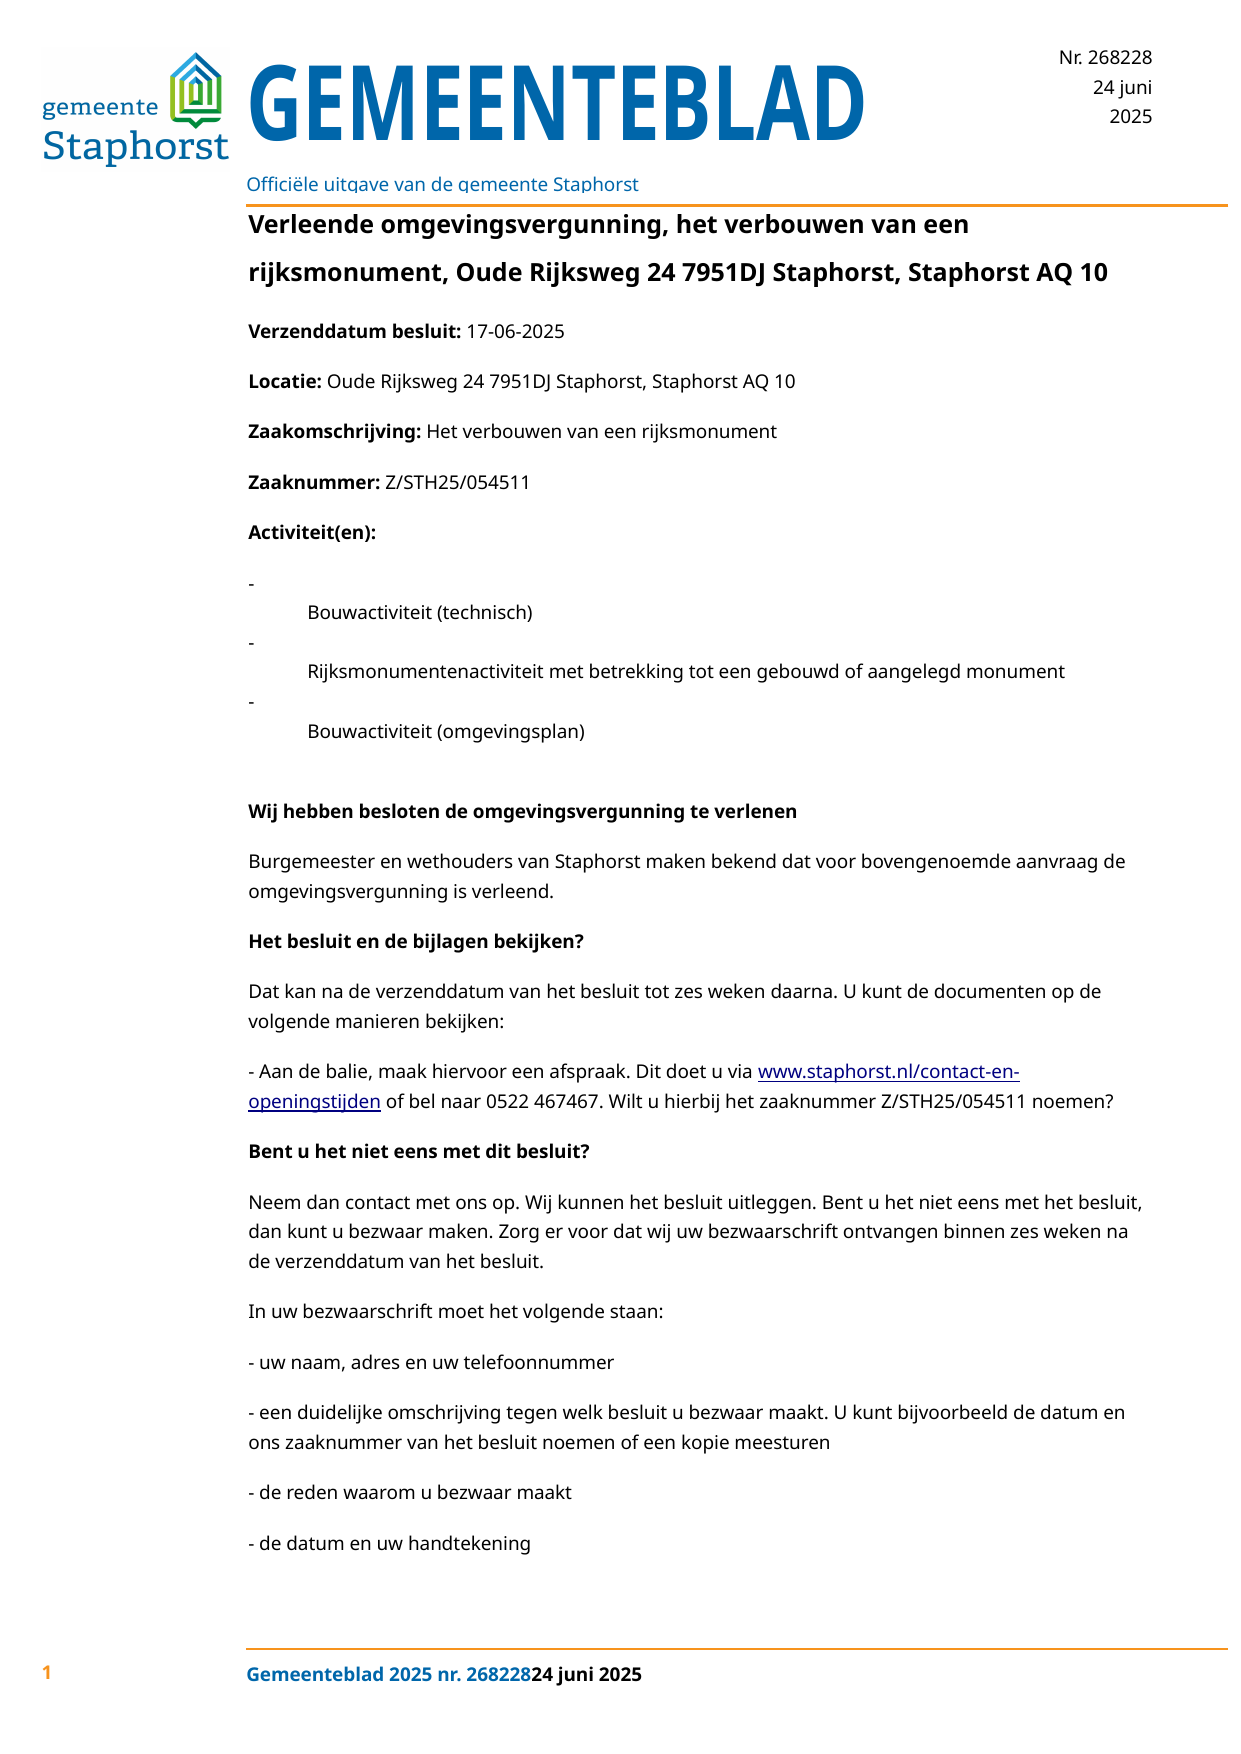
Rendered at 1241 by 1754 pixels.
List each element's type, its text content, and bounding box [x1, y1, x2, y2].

text In uw bezwaarschrift moet het volgende staan: [248, 1299, 1152, 1324]
text - een duidelijke omschrijving tegen welk besluit u bezwaar maakt. U kunt bijvoorbeeld de datum en ons zaaknummer van het besluit noemen of een kopie meesturen [248, 1399, 1152, 1455]
text Verzenddatum besluit: 17-06-2025 [248, 318, 1152, 344]
picture [41, 47, 231, 172]
text - Aan de balie, maak hiervoor een afspraak. Dit doet u via www.staphorst.nl/contact-en-openingstijden of bel naar 0522 467467. Wilt u hierbij het zaaknummer Z/STH25/054511 noemen? [248, 1059, 1152, 1114]
text Activiteit(en): [248, 519, 1152, 545]
text - de reden waarom u bezwaar maakt [248, 1479, 1152, 1505]
text Wij hebben besloten de omgevingsvergunning te verlenen [248, 798, 1152, 824]
text Dat kan na de verzenddatum van het besluit tot zes weken daarna. U kunt de documenten op de volgende manieren bekijken: [248, 979, 1152, 1034]
text Zaakomschrijving: Het verbouwen van een rijksmonument [248, 419, 1152, 444]
text Het besluit en de bijlagen bekijken? [248, 928, 1152, 954]
list Bouwactiviteit (technisch) [248, 599, 1152, 625]
text Zaaknummer: Z/STH25/054511 [248, 469, 1152, 495]
text Neem dan contact met ons op. Wij kunnen het besluit uitleggen. Bent u het niet eens met het besluit, dan kunt u bezwaar maken. Zorg er voor dat wij uw bezwaarschrift ontvangen binnen zes weken na de verzenddatum van het besluit. [248, 1189, 1152, 1274]
text Burgemeester en wethouders van Staphorst maken bekend dat voor bovengenoemde aanvraag de omgevingsvergunning is verleend. [248, 848, 1152, 904]
text - de datum en uw handtekening [248, 1530, 1152, 1556]
text Bent u het niet eens met dit besluit? [248, 1139, 1152, 1164]
text Locatie: Oude Rijksweg 24 7951DJ Staphorst, Staphorst AQ 10 [248, 368, 1152, 394]
text - uw naam, adres en uw telefoonnummer [248, 1349, 1152, 1375]
list Rijksmonumentenactiviteit met betrekking tot een gebouwd of aangelegd monument [248, 659, 1152, 684]
text Verleende omgevingsvergunning, het verbouwen van een rijksmonument, Oude Rijksweg 24 7951DJ Staphorst, Staphorst AQ 10 [248, 207, 1152, 288]
list Bouwactiviteit (omgevingsplan) [248, 718, 1152, 744]
